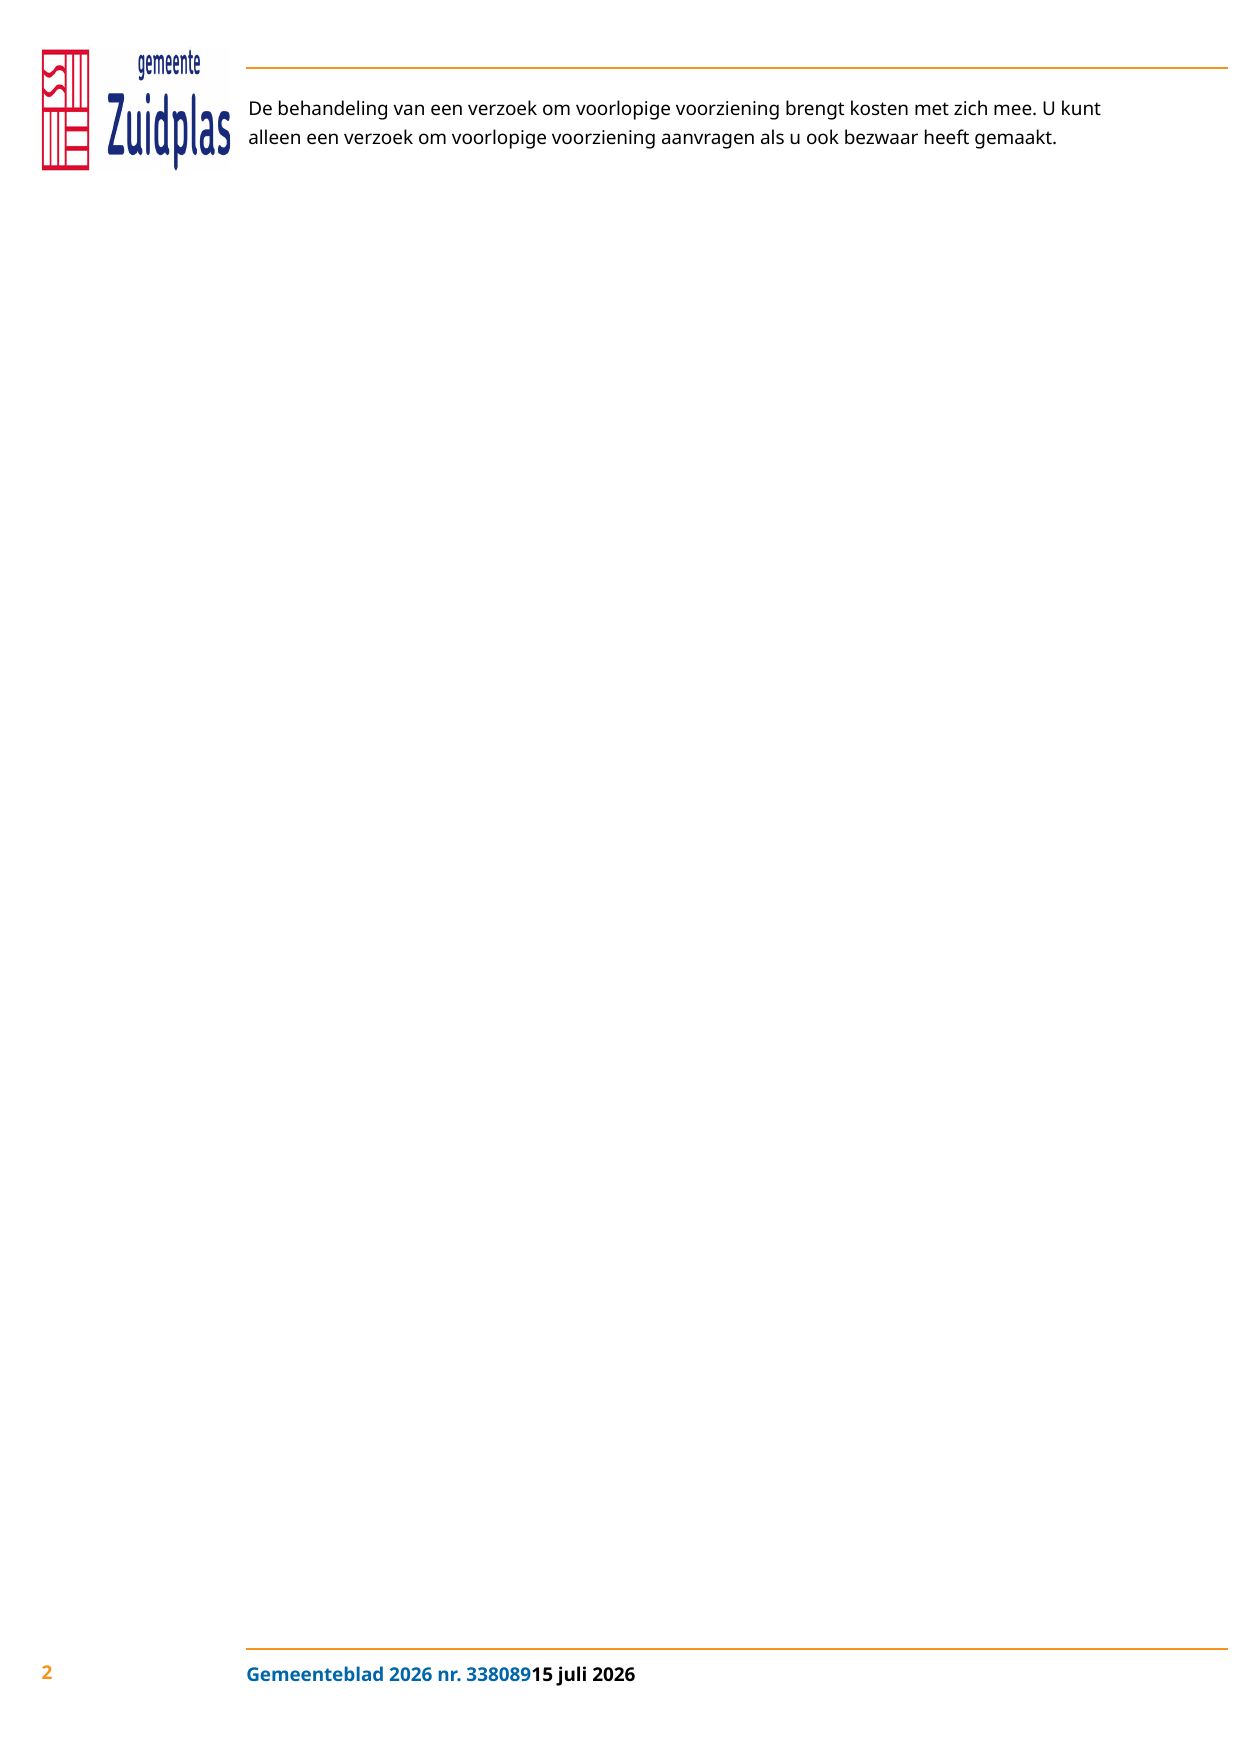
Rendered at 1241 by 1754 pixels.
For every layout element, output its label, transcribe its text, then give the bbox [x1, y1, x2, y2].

text De behandeling van een verzoek om voorlopige voorziening brengt kosten met zich mee. U kunt alleen een verzoek om voorlopige voorziening aanvragen als u ook bezwaar heeft gemaakt. [248, 95, 1152, 150]
picture [41, 47, 231, 172]
